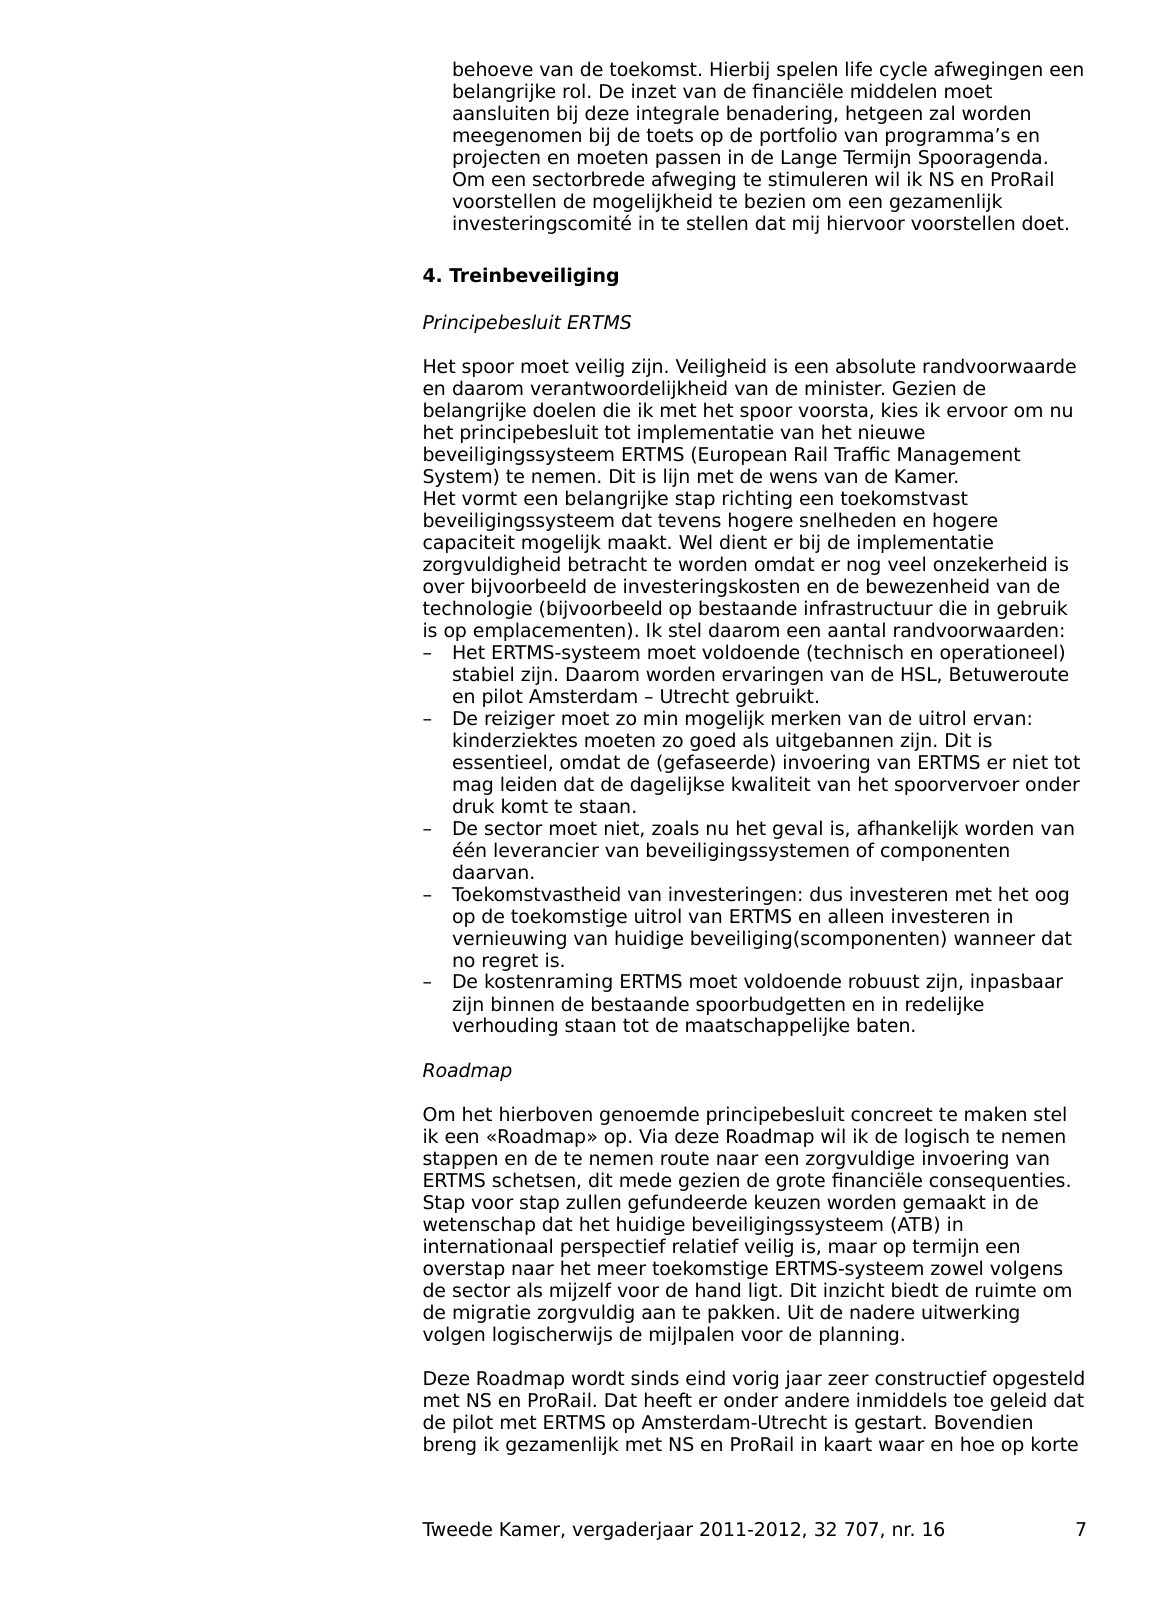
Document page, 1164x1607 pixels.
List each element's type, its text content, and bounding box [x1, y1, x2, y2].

subtitle Principebesluit ERTMS [422, 312, 1087, 334]
text Het vormt een belangrijke stap richting een toekomstvast beveiligingssysteem dat tevens hogere snelheden en hogere capaciteit mogelijk maakt. Wel dient er bij de implementatie zorgvuldigheid betracht te worden omdat er nog veel onzekerheid is over bijvoorbeeld de investeringskosten en de bewezenheid van de technologie (bijvoorbeeld op bestaande infrastructuur die in gebruik is op emplacementen). Ik stel daarom een aantal randvoorwaarden: [422, 488, 1087, 642]
text Om het hierboven genoemde principebesluit concreet te maken stel ik een «Roadmap» op. Via deze Roadmap wil ik de logisch te nemen stappen en de te nemen route naar een zorgvuldige invoering van ERTMS schetsen, dit mede gezien de grote financiële consequenties. Stap voor stap zullen gefundeerde keuzen worden gemaakt in de wetenschap dat het huidige beveiligingssysteem (ATB) in internationaal perspectief relatief veilig is, maar op termijn een overstap naar het meer toekomstige ERTMS-systeem zowel volgens de sector als mijzelf voor de hand ligt. Dit inzicht biedt de ruimte om de migratie zorgvuldig aan te pakken. Uit de nadere uitwerking volgen logischerwijs de mijlpalen voor de planning. [422, 1104, 1087, 1346]
text Deze Roadmap wordt sinds eind vorig jaar zeer constructief opgesteld met NS en ProRail. Dat heeft er onder andere inmiddels toe geleid dat de pilot met ERTMS op Amsterdam-Utrecht is gestart. Bovendien breng ik gezamenlijk met NS en ProRail in kaart waar en hoe op korte [422, 1368, 1087, 1456]
text – Toekomstvastheid van investeringen: dus investeren met het oog op de toekomstige uitrol van ERTMS en alleen investeren in vernieuwing van huidige beveiliging(scomponenten) wanneer dat no regret is. [422, 883, 1087, 971]
subtitle Roadmap [422, 1059, 1087, 1082]
text – De sector moet niet, zoals nu het geval is, afhankelijk worden van één leverancier van beveiligingssystemen of componenten daarvan. [422, 818, 1087, 883]
text – De reiziger moet zo min mogelijk merken van de uitrol ervan: kinderziektes moeten zo goed als uitgebannen zijn. Dit is essentieel, omdat de (gefaseerde) invoering van ERTMS er niet tot mag leiden dat de dagelijkse kwaliteit van het spoorvervoer onder druk komt te staan. [422, 708, 1087, 818]
text – Het ERTMS-systeem moet voldoende (technisch en operationeel) stabiel zijn. Daarom worden ervaringen van de HSL, Betuweroute en pilot Amsterdam – Utrecht gebruikt. [422, 642, 1087, 708]
subtitle 4. Treinbeveiliging [422, 265, 1087, 287]
text – De kostenraming ERTMS moet voldoende robuust zijn, inpasbaar zijn binnen de bestaande spoorbudgetten en in redelijke verhouding staan tot de maatschappelijke baten. [422, 971, 1087, 1037]
text Het spoor moet veilig zijn. Veiligheid is een absolute randvoorwaarde en daarom verantwoordelijkheid van de minister. Gezien de belangrijke doelen die ik met het spoor voorsta, kies ik ervoor om nu het principebesluit tot implementatie van het nieuwe beveiligingssysteem ERTMS (European Rail Traffic Management System) te nemen. Dit is lijn met de wens van de Kamer. [422, 356, 1087, 488]
text behoeve van de toekomst. Hierbij spelen life cycle afwegingen een belangrijke rol. De inzet van de financiële middelen moet aansluiten bij deze integrale benadering, hetgeen zal worden meegenomen bij de toets op de portfolio van programma’s en projecten en moeten passen in de Lange Termijn Spooragenda. Om een sectorbrede afweging te stimuleren wil ik NS en ProRail voorstellen de mogelijkheid te bezien om een gezamenlijk investeringscomité in te stellen dat mij hiervoor voorstellen doet. [422, 59, 1087, 235]
